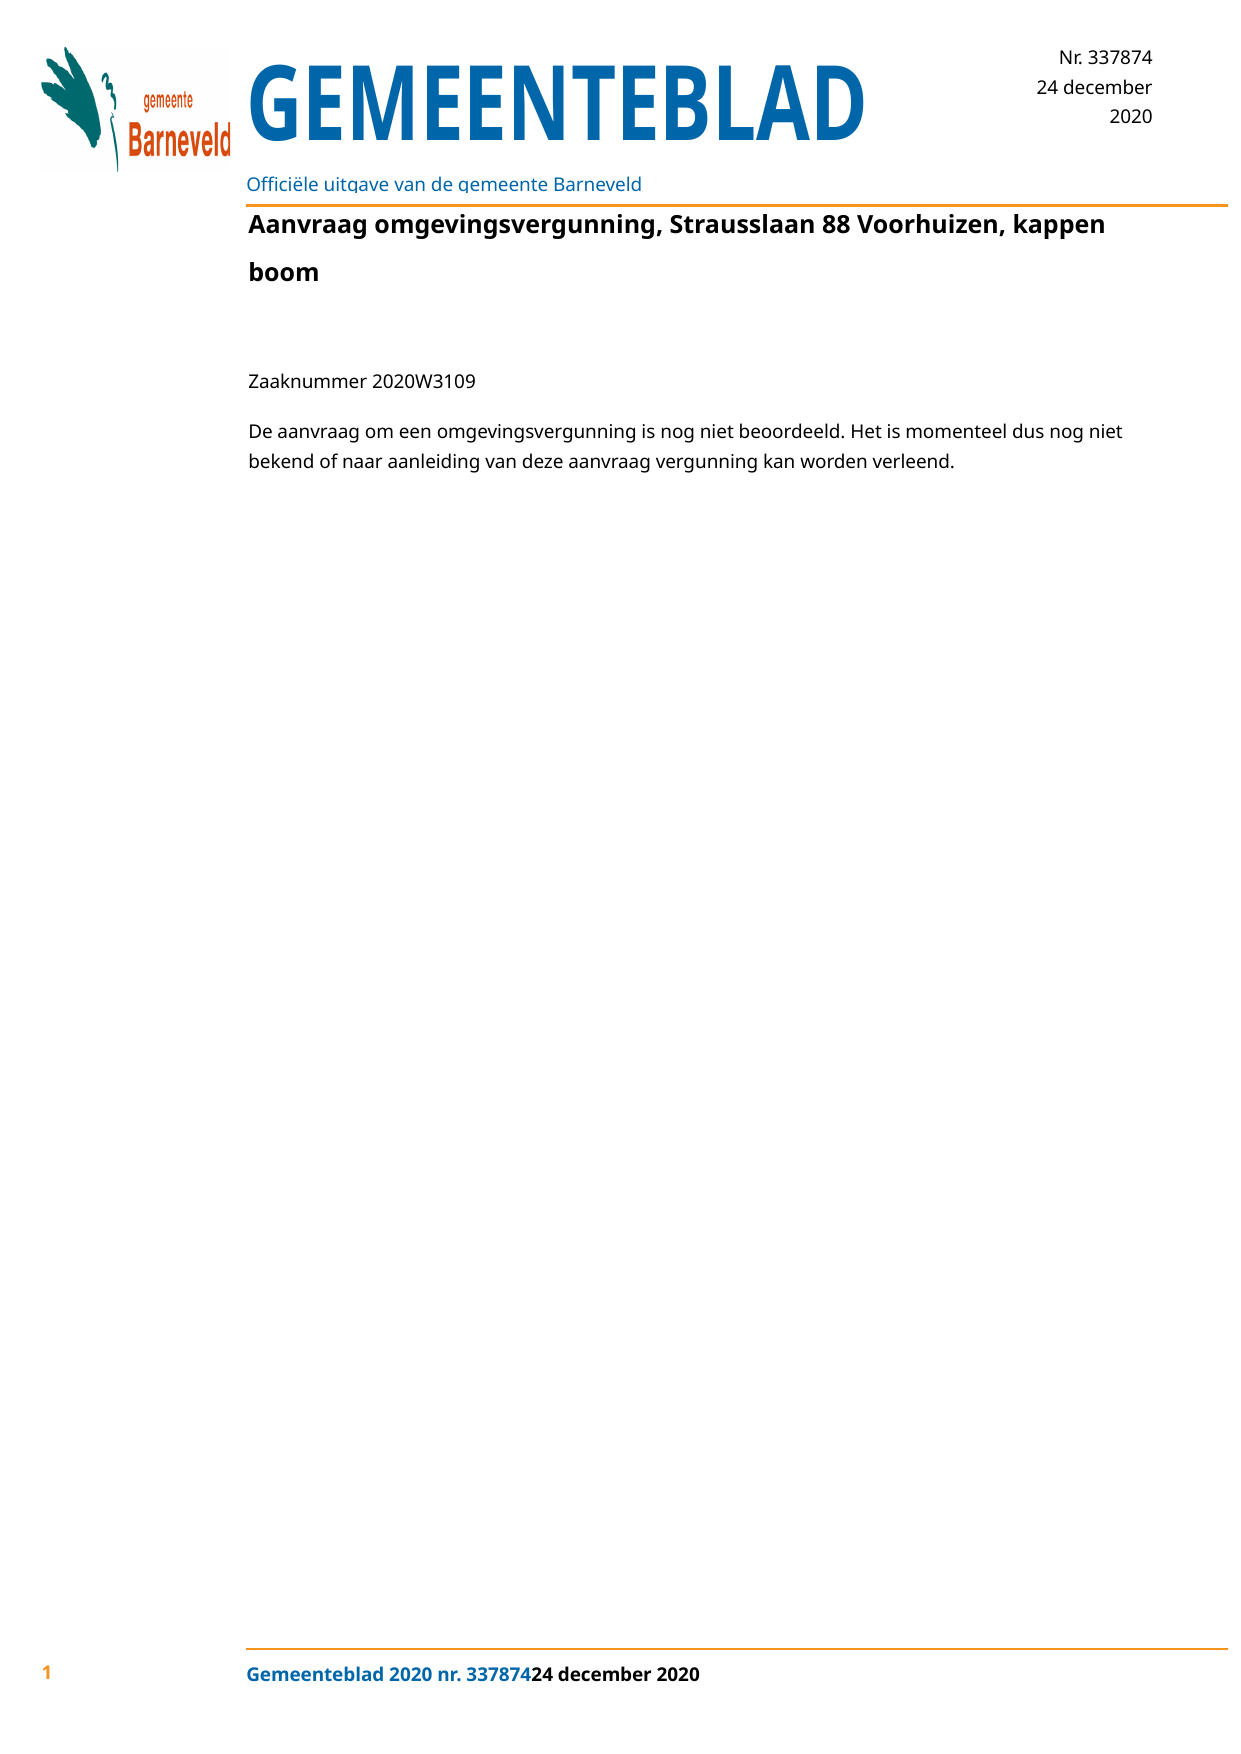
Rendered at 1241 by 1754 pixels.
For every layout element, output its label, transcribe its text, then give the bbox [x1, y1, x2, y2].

text De aanvraag om een omgevingsvergunning is nog niet beoordeeld. Het is momenteel dus nog niet bekend of naar aanleiding van deze aanvraag vergunning kan worden verleend. [248, 419, 1152, 474]
text Aanvraag omgevingsvergunning, Strausslaan 88 Voorhuizen, kappen boom [248, 207, 1152, 288]
text Zaaknummer 2020W3109 [248, 368, 1152, 394]
picture [41, 47, 231, 172]
